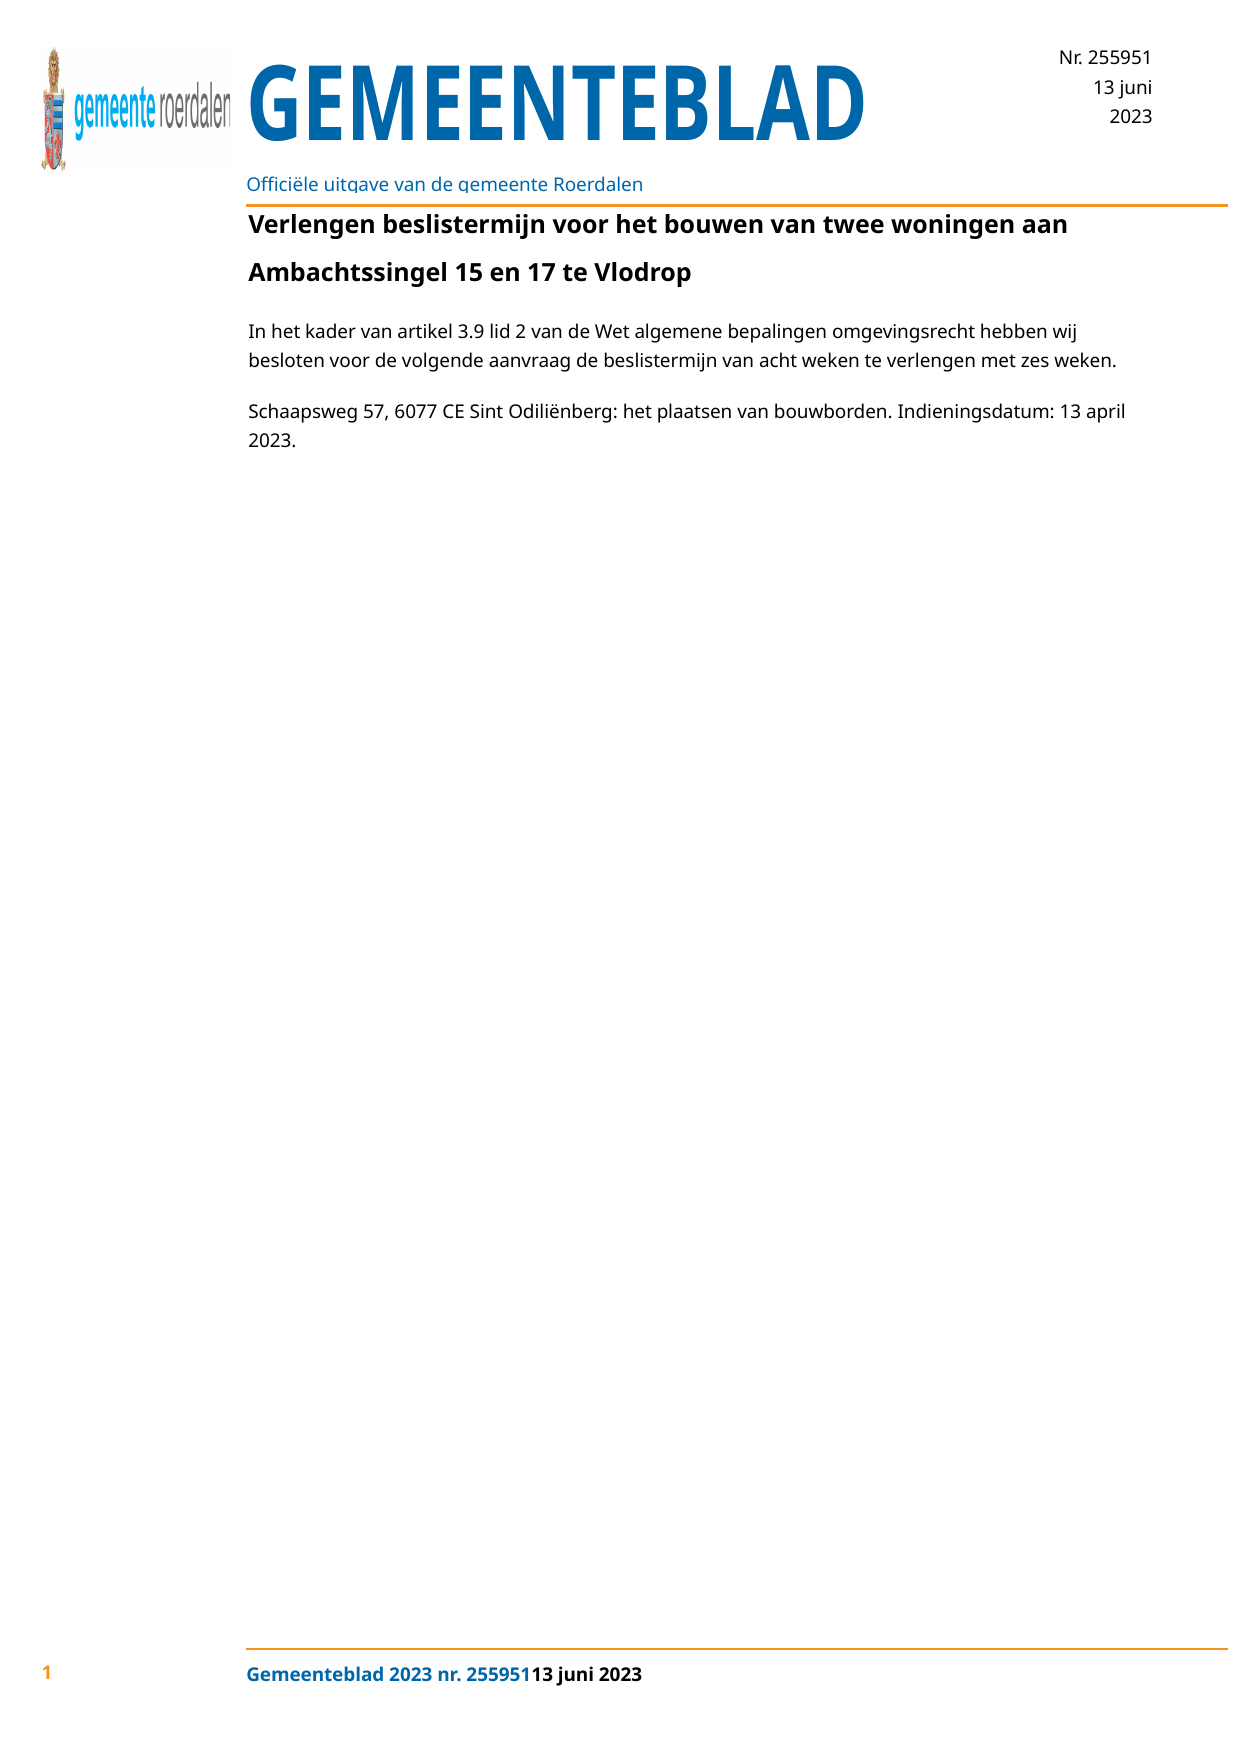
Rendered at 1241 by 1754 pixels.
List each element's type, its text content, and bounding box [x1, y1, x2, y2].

text Schaapsweg 57, 6077 CE Sint Odiliënberg: het plaatsen van bouwborden. Indieningsdatum: 13 april 2023. [248, 398, 1152, 453]
text Verlengen beslistermijn voor het bouwen van twee woningen aan Ambachtssingel 15 en 17 te Vlodrop [248, 207, 1152, 288]
text In het kader van artikel 3.9 lid 2 van de Wet algemene bepalingen omgevingsrecht hebben wij besloten voor de volgende aanvraag de beslistermijn van acht weken te verlengen met zes weken. [248, 318, 1152, 373]
picture [41, 47, 231, 172]
